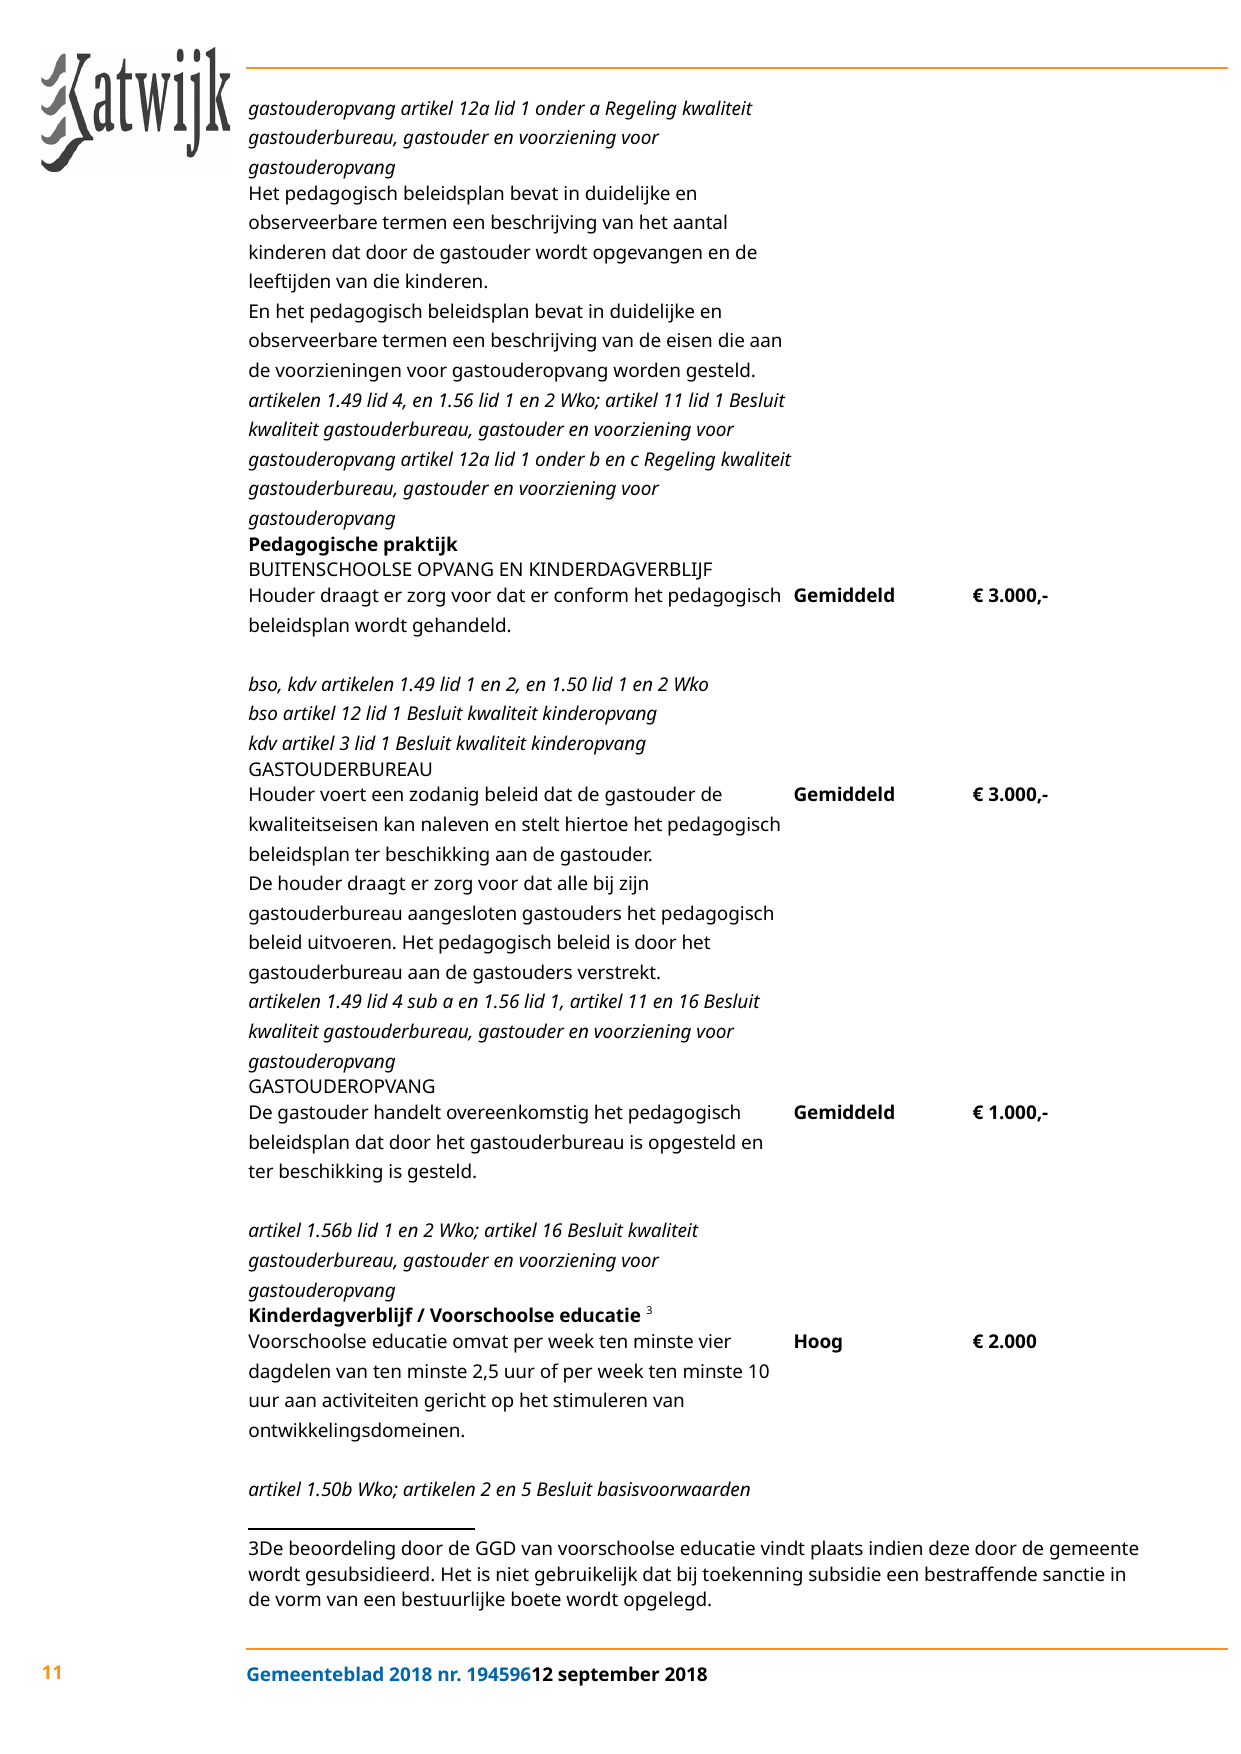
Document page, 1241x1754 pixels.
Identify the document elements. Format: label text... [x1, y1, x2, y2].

table_cell Kinderdagverblijf / Voorschoolse educatie [248, 1303, 1152, 1328]
table_cell Voorschoolse educatie omvat per week ten minste vier dagdelen van ten minste 2,5 uur of per week ten minste 10 uur aan activiteiten gericht op het stimuleren van ontwikkelingsdomeinen. artikel 1.50b Wko; artikelen 2 en 5 Besluit basisvoorwaarden [248, 1328, 793, 1502]
picture [41, 47, 231, 172]
table_cell € 2.000 [973, 1328, 1152, 1502]
table_cell Gemiddeld [793, 1099, 972, 1303]
table_cell [793, 95, 972, 531]
table_cell Gemiddeld [793, 582, 972, 756]
table_cell € 3.000,- [973, 582, 1152, 756]
table_cell Hoog [793, 1328, 972, 1502]
table_cell [973, 95, 1152, 531]
table_cell De gastouder handelt overeenkomstig het pedagogisch beleidsplan dat door het gastouderbureau is opgesteld en ter beschikking is gesteld. artikel 1.56b lid 1 en 2 Wko; artikel 16 Besluit kwaliteit gastouderbureau, gastouder en voorziening voor gastouderopvang [248, 1099, 793, 1303]
table_cell Gemiddeld [793, 782, 972, 1074]
table_cell gastouderopvang artikel 12a lid 1 onder a Regeling kwaliteit gastouderbureau, gastouder en voorziening voor gastouderopvang [248, 95, 793, 180]
table_cell € 1.000,- [973, 1099, 1152, 1303]
table_cell € 3.000,- [973, 782, 1152, 1074]
table_cell Het pedagogisch beleidsplan bevat in duidelijke en observeerbare termen een beschrijving van het aantal kinderen dat door de gastouder wordt opgevangen en de leeftijden van die kinderen. En het pedagogisch beleidsplan bevat in duidelijke en observeerbare termen een beschrijving van de eisen die aan de voorzieningen voor gastouderopvang worden gesteld. artikelen 1.49 lid 4, en 1.56 lid 1 en 2 Wko; artikel 11 lid 1 Besluit kwaliteit gastouderbureau, gastouder en voorziening voor gastouderopvang artikel 12a lid 1 onder b en c Regeling kwaliteit gastouderbureau, gastouder en voorziening voor gastouderopvang [248, 180, 793, 531]
table_cell GASTOUDEROPVANG [248, 1074, 1152, 1099]
table_cell BUITENSCHOOLSE OPVANG EN KINDERDAGVERBLIJF [248, 557, 1152, 582]
table_cell Houder draagt er zorg voor dat er conform het pedagogisch beleidsplan wordt gehandeld. bso, kdv artikelen 1.49 lid 1 en 2, en 1.50 lid 1 en 2 Wko bso artikel 12 lid 1 Besluit kwaliteit kinderopvang kdv artikel 3 lid 1 Besluit kwaliteit kinderopvang [248, 582, 793, 756]
table_cell GASTOUDERBUREAU [248, 756, 1152, 782]
table_cell Houder voert een zodanig beleid dat de gastouder de kwaliteitseisen kan naleven en stelt hiertoe het pedagogisch beleidsplan ter beschikking aan de gastouder. De houder draagt er zorg voor dat alle bij zijn gastouderbureau aangesloten gastouders het pedagogisch beleid uitvoeren. Het pedagogisch beleid is door het gastouderbureau aan de gastouders verstrekt. artikelen 1.49 lid 4 sub a en 1.56 lid 1, artikel 11 en 16 Besluit kwaliteit gastouderbureau, gastouder en voorziening voor gastouderopvang [248, 782, 793, 1074]
table_cell Pedagogische praktijk [248, 531, 1152, 557]
